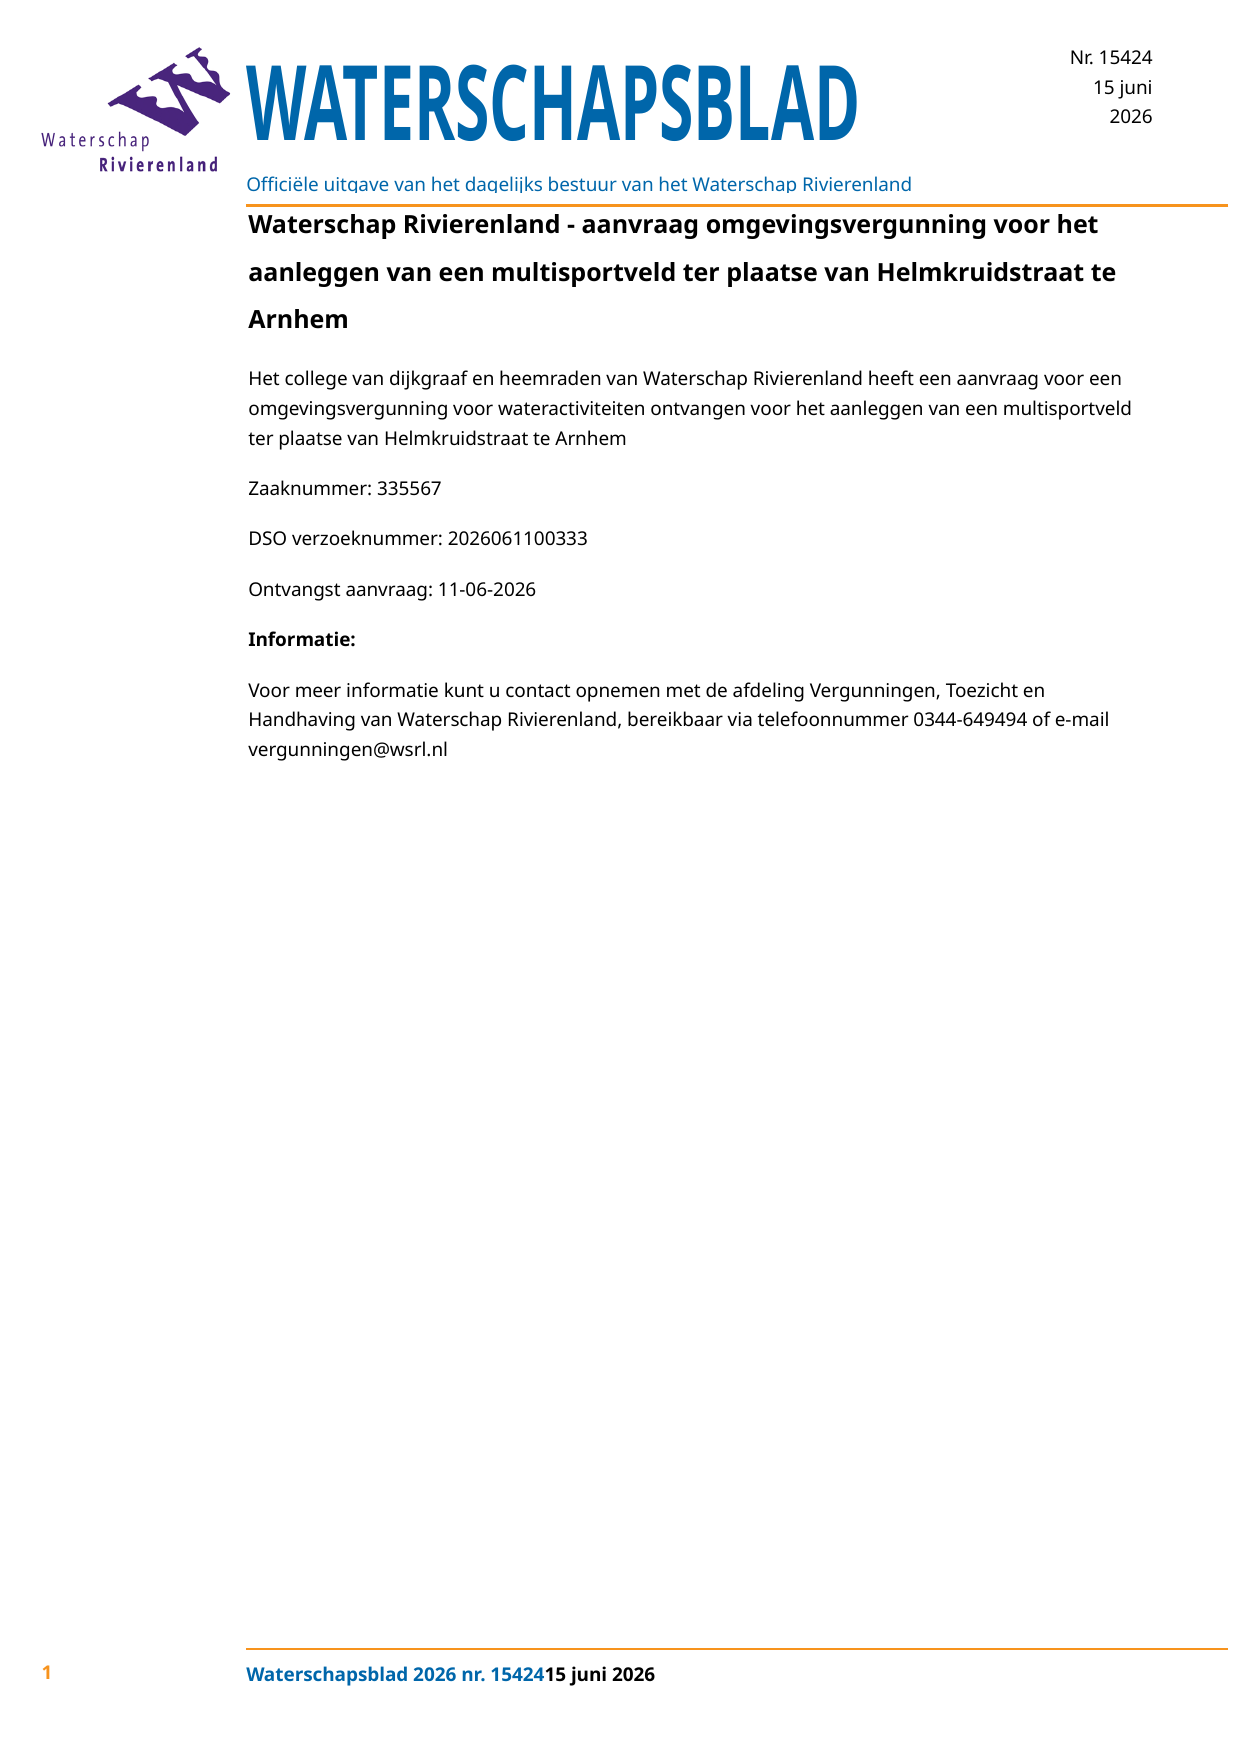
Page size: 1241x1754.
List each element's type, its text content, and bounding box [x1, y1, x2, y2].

text Ontvangst aanvraag: 11-06-2026 [248, 576, 1152, 602]
text Het college van dijkgraaf en heemraden van Waterschap Rivierenland heeft een aanvraag voor een omgevingsvergunning voor wateractiviteiten ontvangen voor het aanleggen van een multisportveld ter plaatse van Helmkruidstraat te Arnhem [248, 366, 1152, 450]
text Zaaknummer: 335567 [248, 475, 1152, 501]
text Voor meer informatie kunt u contact opnemen met de afdeling Vergunningen, Toezicht en Handhaving van Waterschap Rivierenland, bereikbaar via telefoonnummer 0344-649494 of e-mail vergunningen@wsrl.nl [248, 677, 1152, 762]
text DSO verzoeknummer: 2026061100333 [248, 526, 1152, 551]
text Informatie: [248, 626, 1152, 652]
text Waterschap Rivierenland - aanvraag omgevingsvergunning voor het aanleggen van een multisportveld ter plaatse van Helmkruidstraat te Arnhem [248, 207, 1152, 336]
picture [41, 47, 231, 172]
